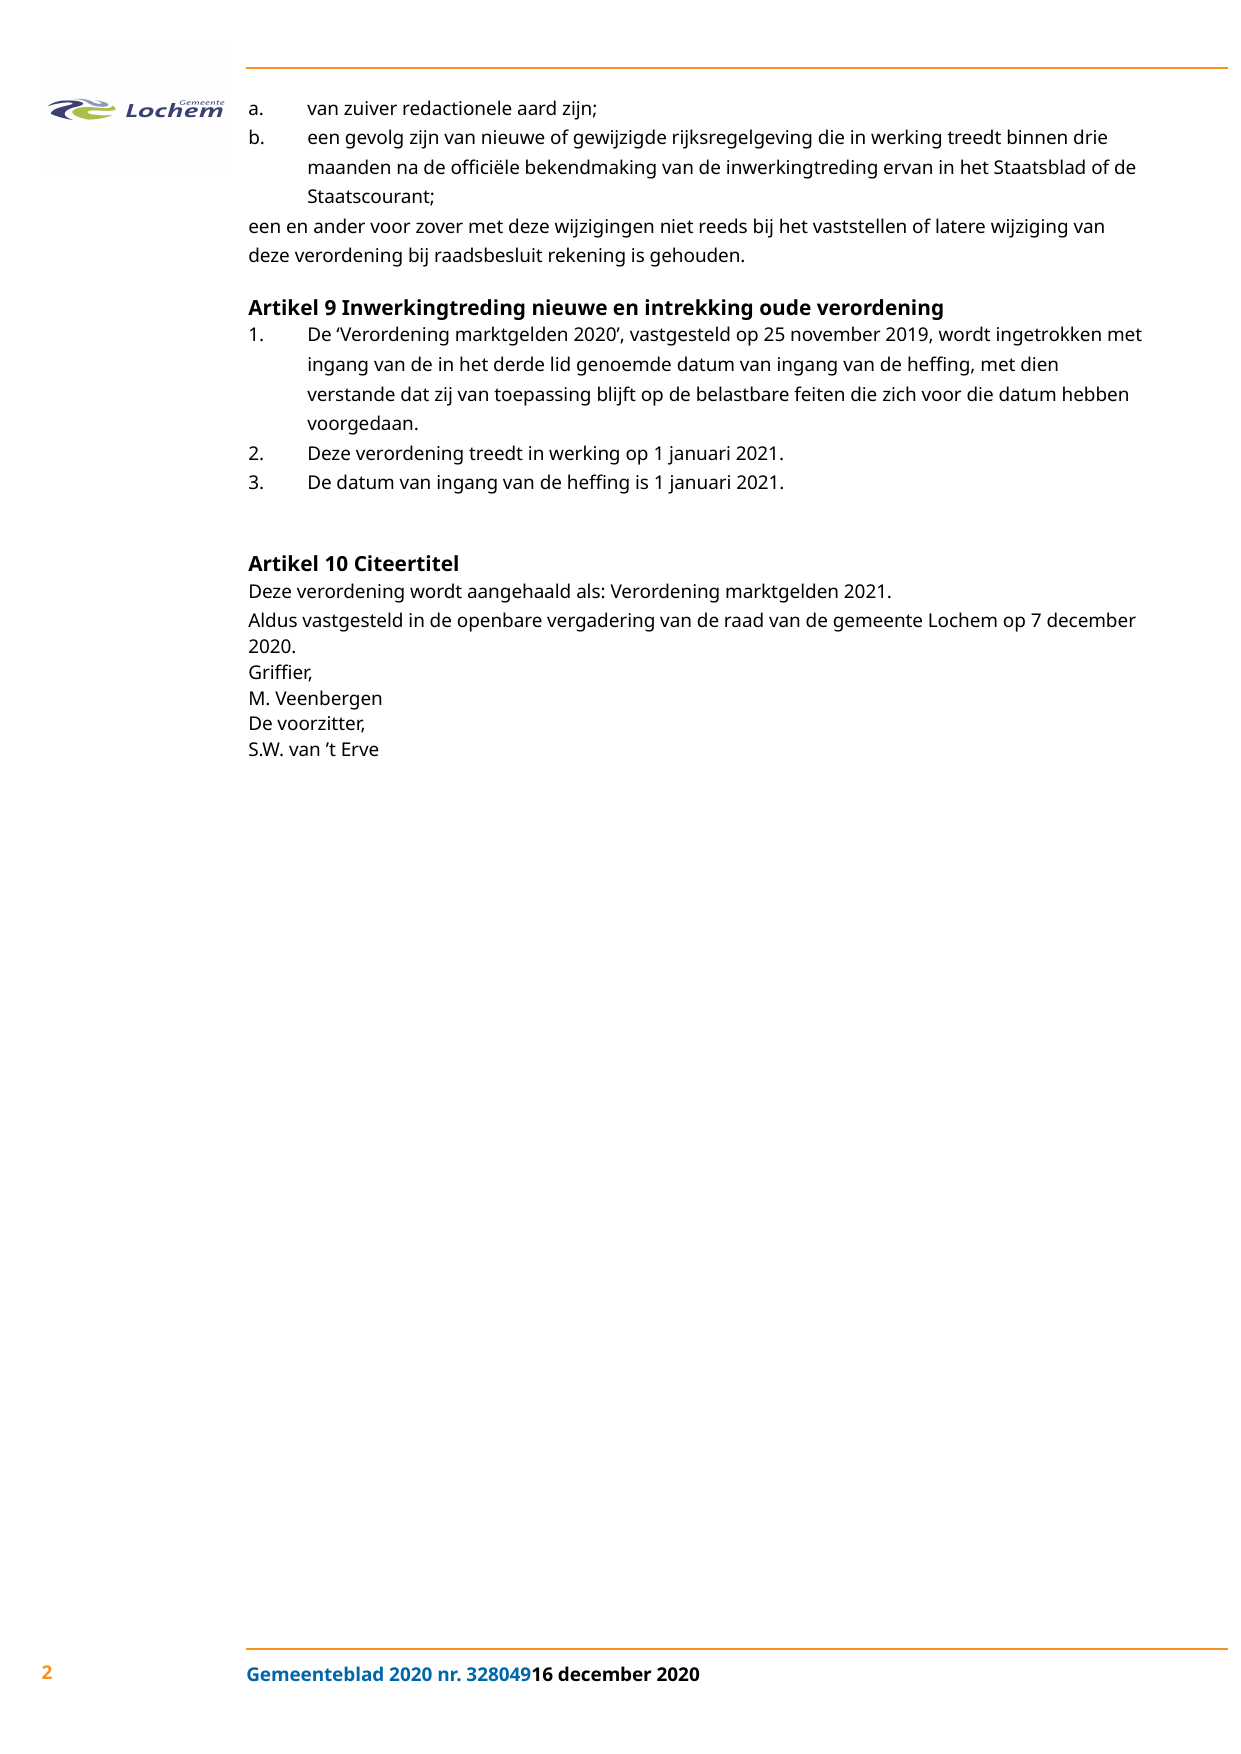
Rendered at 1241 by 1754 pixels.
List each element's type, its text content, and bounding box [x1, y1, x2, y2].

text De voorzitter, [248, 710, 1152, 736]
text Deze verordening wordt aangehaald als: Verordening marktgelden 2021. [248, 578, 1152, 604]
list De ‘Verordening marktgelden 2020’, vastgesteld op 25 november 2019, wordt ingetrokken met ingang van de in het derde lid genoemde datum van ingang van de heffing, met dien verstande dat zij van toepassing blijft op de belastbare feiten die zich voor die datum hebben voorgedaan. [248, 322, 1152, 436]
text S.W. van ’t Erve [248, 736, 1152, 762]
list een gevolg zijn van nieuwe of gewijzigde rijksregelgeving die in werking treedt binnen drie maanden na de officiële bekendmaking van de inwerkingtreding ervan in het Staatsblad of de Staatscourant; [248, 124, 1152, 209]
list Deze verordening treedt in werking op 1 januari 2021. [248, 440, 1152, 466]
list De datum van ingang van de heffing is 1 januari 2021. [248, 469, 1152, 495]
list van zuiver redactionele aard zijn; [248, 95, 1152, 121]
picture [41, 47, 231, 172]
text Artikel 9 Inwerkingtreding nieuwe en intrekking oude verordening [248, 293, 1152, 322]
text M. Veenbergen [248, 685, 1152, 710]
text een en ander voor zover met deze wijzigingen niet reeds bij het vaststellen of latere wijziging van deze verordening bij raadsbesluit rekening is gehouden. [248, 213, 1152, 268]
text Artikel 10 Citeertitel [248, 549, 1152, 578]
text Aldus vastgesteld in de openbare vergadering van de raad van de gemeente Lochem op 7 december 2020. [248, 607, 1152, 659]
text Griffier, [248, 659, 1152, 685]
